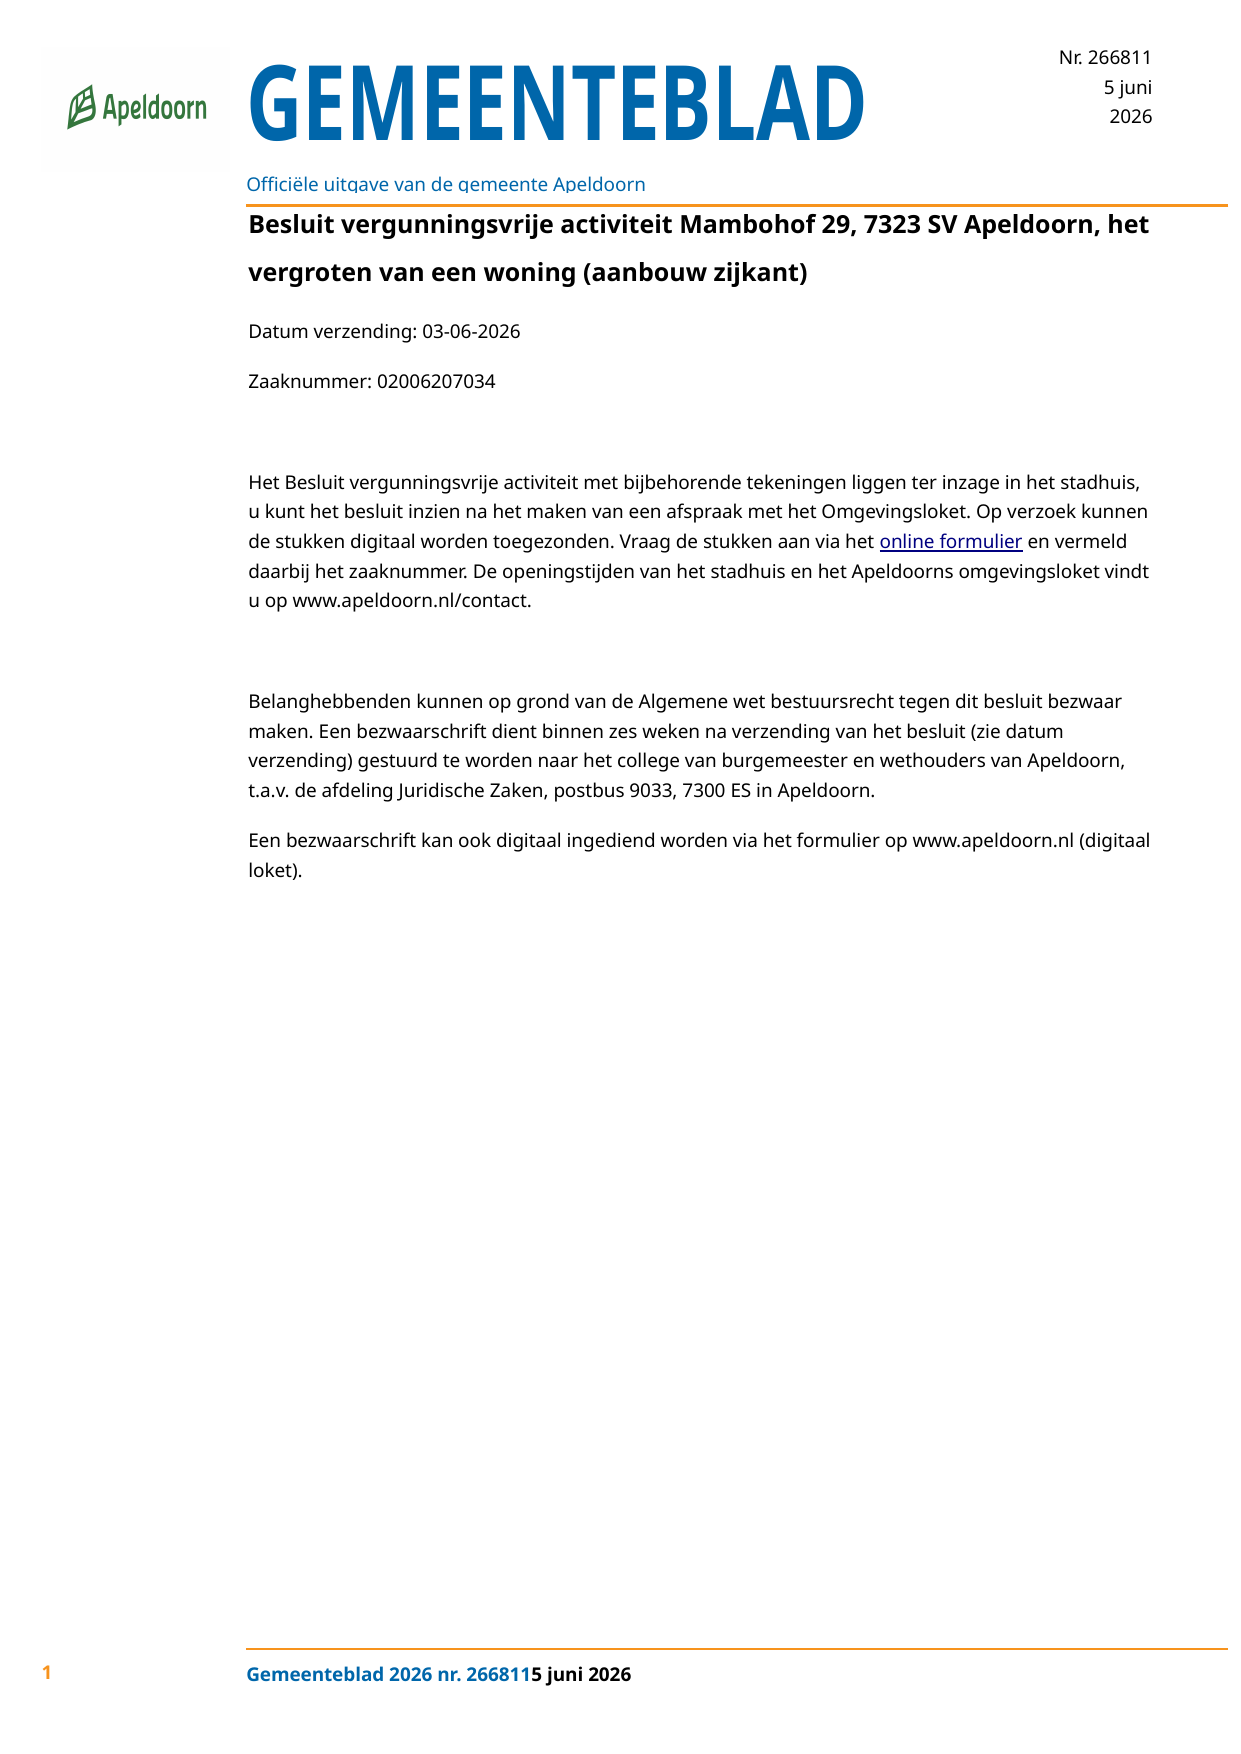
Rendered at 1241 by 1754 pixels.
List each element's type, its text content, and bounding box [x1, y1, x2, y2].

text Datum verzending: 03-06-2026 [248, 318, 1152, 344]
text Het Besluit vergunningsvrije activiteit met bijbehorende tekeningen liggen ter inzage in het stadhuis, u kunt het besluit inzien na het maken van een afspraak met het Omgevingsloket. Op verzoek kunnen de stukken digitaal worden toegezonden. Vraag de stukken aan via het online formulier en vermeld daarbij het zaaknummer. De openingstijden van het stadhuis en het Apeldoorns omgevingsloket vindt u op www.apeldoorn.nl/contact. [248, 469, 1152, 613]
text Een bezwaarschrift kan ook digitaal ingediend worden via het formulier op www.apeldoorn.nl (digitaal loket). [248, 827, 1152, 883]
text Zaaknummer: 02006207034 [248, 368, 1152, 394]
picture [41, 47, 231, 172]
text Besluit vergunningsvrije activiteit Mambohof 29, 7323 SV Apeldoorn, het vergroten van een woning (aanbouw zijkant) [248, 207, 1152, 288]
text Belanghebbenden kunnen op grond van de Algemene wet bestuursrecht tegen dit besluit bezwaar maken. Een bezwaarschrift dient binnen zes weken na verzending van het besluit (zie datum verzending) gestuurd te worden naar het college van burgemeester en wethouders van Apeldoorn, t.a.v. de afdeling Juridische Zaken, postbus 9033, 7300 ES in Apeldoorn. [248, 688, 1152, 803]
